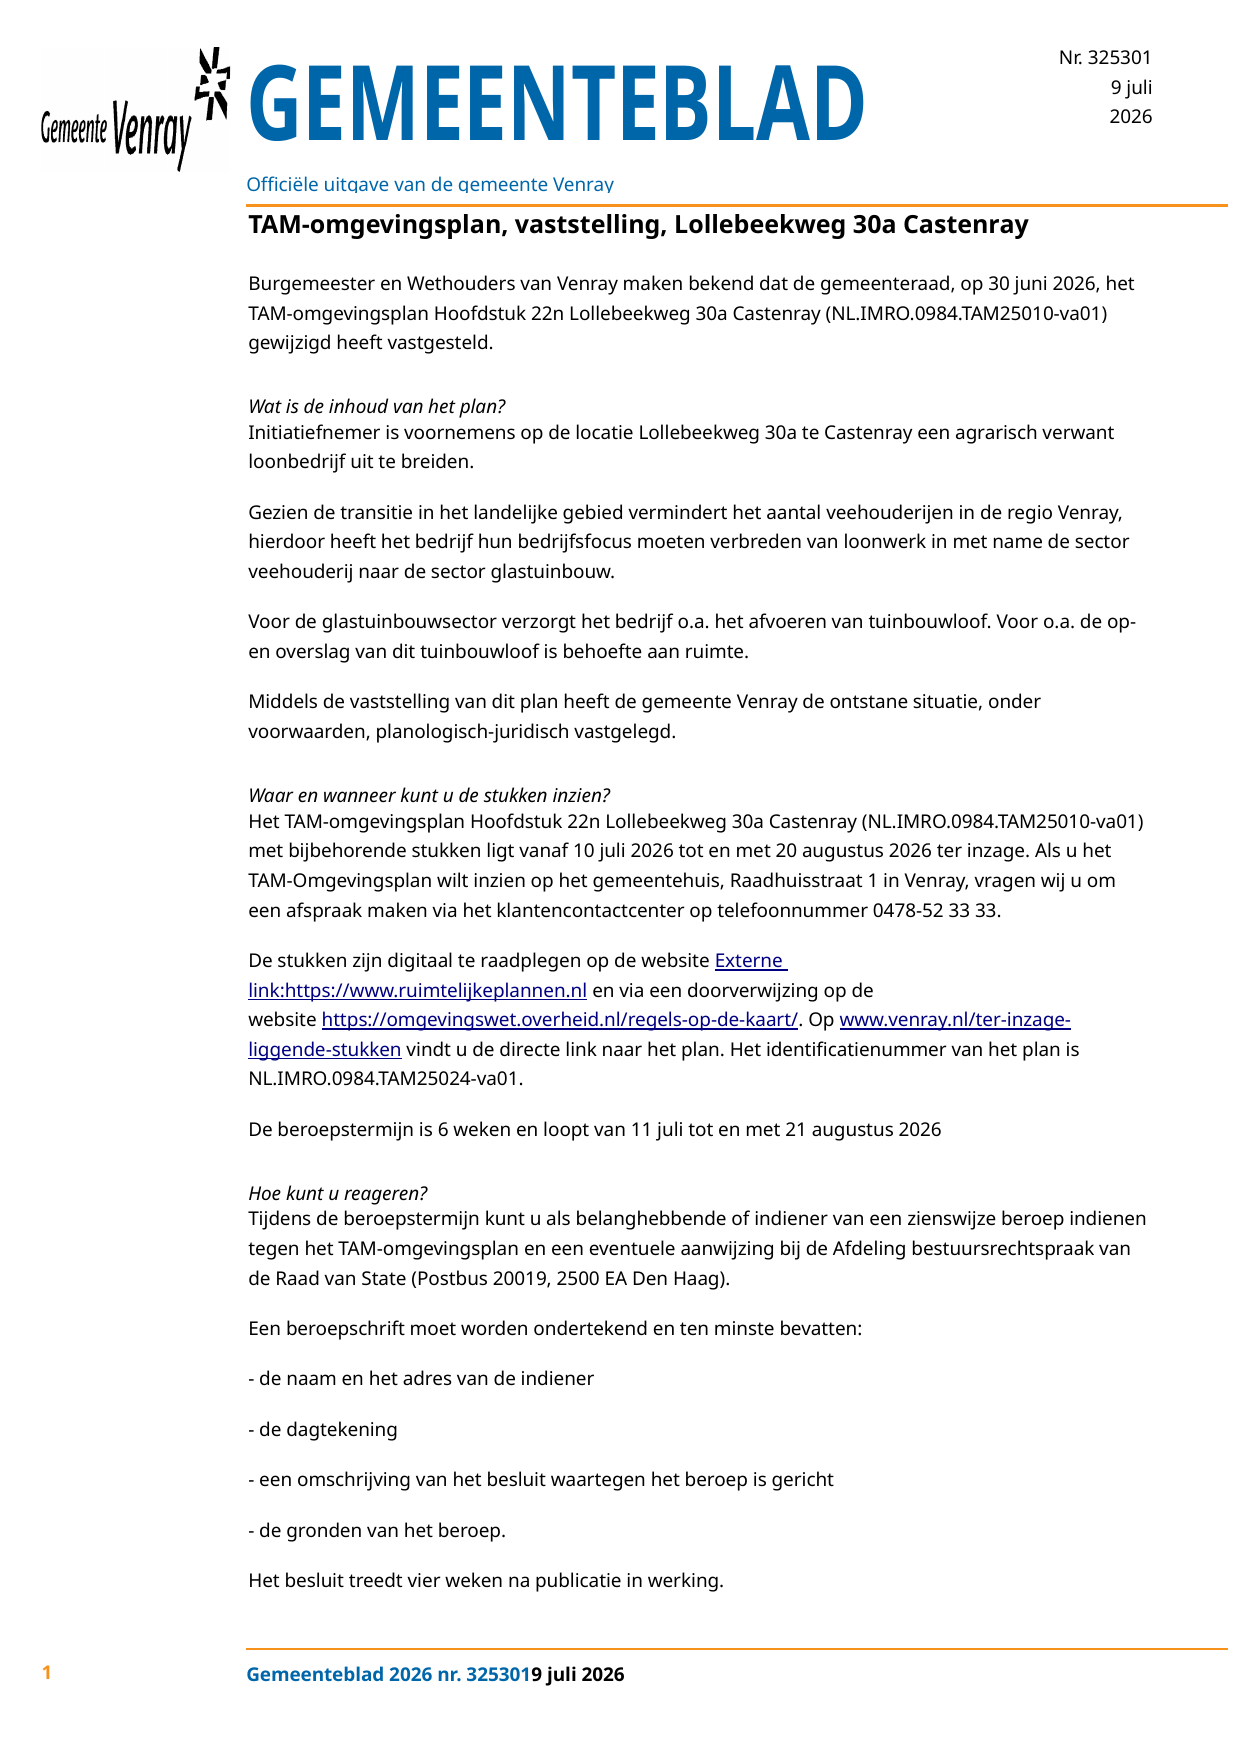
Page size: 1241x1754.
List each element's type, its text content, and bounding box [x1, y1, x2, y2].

text - de naam en het adres van de indiener [248, 1366, 1152, 1391]
picture [41, 47, 231, 172]
text TAM-omgevingsplan, vaststelling, Lollebeekweg 30a Castenray [248, 207, 1152, 241]
text Initiatiefnemer is voornemens op de locatie Lollebeekweg 30a te Castenray een agrarisch verwant loonbedrijf uit te breiden. [248, 419, 1152, 474]
text - een omschrijving van het besluit waartegen het beroep is gericht [248, 1466, 1152, 1492]
text - de dagtekening [248, 1416, 1152, 1442]
text Tijdens de beroepstermijn kunt u als belanghebbende of indiener van een zienswijze beroep indienen tegen het TAM-omgevingsplan en een eventuele aanwijzing bij de Afdeling bestuursrechtspraak van de Raad van State (Postbus 20019, 2500 EA Den Haag). [248, 1206, 1152, 1291]
text - de gronden van het beroep. [248, 1517, 1152, 1543]
text Voor de glastuinbouwsector verzorgt het bedrijf o.a. het afvoeren van tuinbouwloof. Voor o.a. de op- en overslag van dit tuinbouwloof is behoefte aan ruimte. [248, 609, 1152, 664]
text Waar en wanneer kunt u de stukken inzien? [248, 782, 1152, 808]
text Wat is de inhoud van het plan? [248, 393, 1152, 419]
text Het TAM-omgevingsplan Hoofdstuk 22n Lollebeekweg 30a Castenray (NL.IMRO.0984.TAM25010-va01) met bijbehorende stukken ligt vanaf 10 juli 2026 tot en met 20 augustus 2026 ter inzage. Als u het TAM-Omgevingsplan wilt inzien op het gemeentehuis, Raadhuisstraat 1 in Venray, vragen wij u om een afspraak maken via het klantencontactcenter op telefoonnummer 0478-52 33 33. [248, 808, 1152, 922]
text Hoe kunt u reageren? [248, 1180, 1152, 1206]
text De stukken zijn digitaal te raadplegen op de website Externe link:https://www.ruimtelijkeplannen.nl en via een doorverwijzing op de website https://omgevingswet.overheid.nl/regels-op-de-kaart/. Op www.venray.nl/ter-inzage-liggende-stukken vindt u de directe link naar het plan. Het identificatienummer van het plan is NL.IMRO.0984.TAM25024-va01. [248, 947, 1152, 1091]
text Burgemeester en Wethouders van Venray maken bekend dat de gemeenteraad, op 30 juni 2026, het TAM-omgevingsplan Hoofdstuk 22n Lollebeekweg 30a Castenray (NL.IMRO.0984.TAM25010-va01) gewijzigd heeft vastgesteld. [248, 270, 1152, 355]
text De beroepstermijn is 6 weken en loopt van 11 juli tot en met 21 augustus 2026 [248, 1116, 1152, 1142]
text Gezien de transitie in het landelijke gebied vermindert het aantal veehouderijen in de regio Venray, hierdoor heeft het bedrijf hun bedrijfsfocus moeten verbreden van loonwerk in met name de sector veehouderij naar de sector glastuinbouw. [248, 499, 1152, 584]
text Het besluit treedt vier weken na publicatie in werking. [248, 1567, 1152, 1593]
text Middels de vaststelling van dit plan heeft de gemeente Venray de ontstane situatie, onder voorwaarden, planologisch-juridisch vastgelegd. [248, 689, 1152, 744]
text Een beroepschrift moet worden ondertekend en ten minste bevatten: [248, 1315, 1152, 1341]
